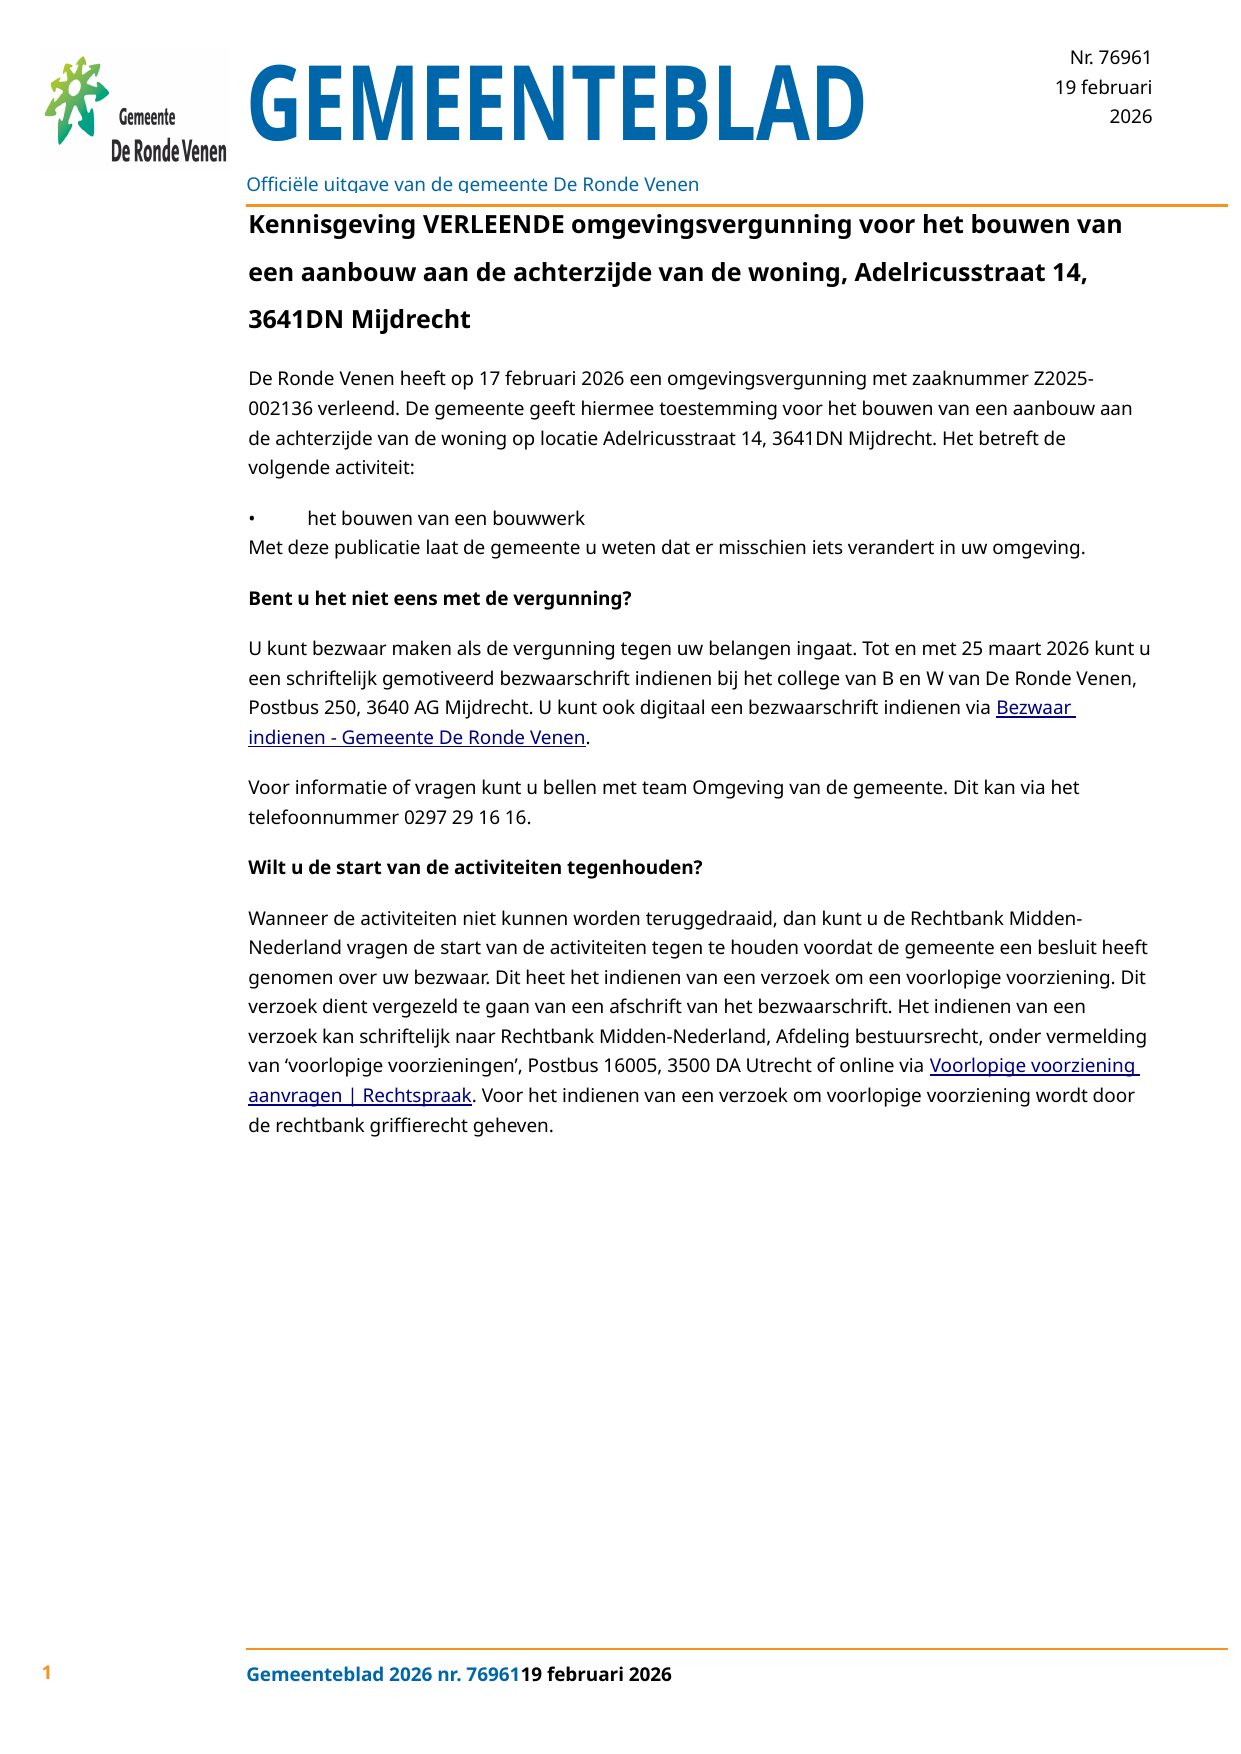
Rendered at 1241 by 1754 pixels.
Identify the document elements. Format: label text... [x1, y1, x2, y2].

text Met deze publicatie laat de gemeente u weten dat er misschien iets verandert in uw omgeving. [248, 534, 1152, 560]
picture [41, 47, 231, 172]
text Wilt u de start van de activiteiten tegenhouden? [248, 854, 1152, 880]
text Voor informatie of vragen kunt u bellen met team Omgeving van de gemeente. Dit kan via het telefoonnummer 0297 29 16 16. [248, 774, 1152, 829]
text De Ronde Venen heeft op 17 februari 2026 een omgevingsvergunning met zaaknummer Z2025-002136 verleend. De gemeente geeft hiermee toestemming voor het bouwen van een aanbouw aan de achterzijde van de woning op locatie Adelricusstraat 14, 3641DN Mijdrecht. Het betreft de volgende activiteit: [248, 366, 1152, 480]
text Kennisgeving VERLEENDE omgevingsvergunning voor het bouwen van een aanbouw aan de achterzijde van de woning, Adelricusstraat 14, 3641DN Mijdrecht [248, 207, 1152, 336]
text U kunt bezwaar maken als de vergunning tegen uw belangen ingaat. Tot en met 25 maart 2026 kunt u een schriftelijk gemotiveerd bezwaarschrift indienen bij het college van B en W van De Ronde Venen, Postbus 250, 3640 AG Mijdrecht. U kunt ook digitaal een bezwaarschrift indienen via Bezwaar indienen - Gemeente De Ronde Venen. [248, 635, 1152, 749]
text Wanneer de activiteiten niet kunnen worden teruggedraaid, dan kunt u de Rechtbank Midden-Nederland vragen de start van de activiteiten tegen te houden voordat de gemeente een besluit heeft genomen over uw bezwaar. Dit heet het indienen van een verzoek om een voorlopige voorziening. Dit verzoek dient vergezeld te gaan van een afschrift van het bezwaarschrift. Het indienen van een verzoek kan schriftelijk naar Rechtbank Midden-Nederland, Afdeling bestuursrecht, onder vermelding van ‘voorlopige voorzieningen’, Postbus 16005, 3500 DA Utrecht of online via Voorlopige voorziening aanvragen | Rechtspraak. Voor het indienen van een verzoek om voorlopige voorziening wordt door de rechtbank griffierecht geheven. [248, 905, 1152, 1137]
list het bouwen van een bouwwerk [248, 505, 1152, 530]
text Bent u het niet eens met de vergunning? [248, 585, 1152, 610]
